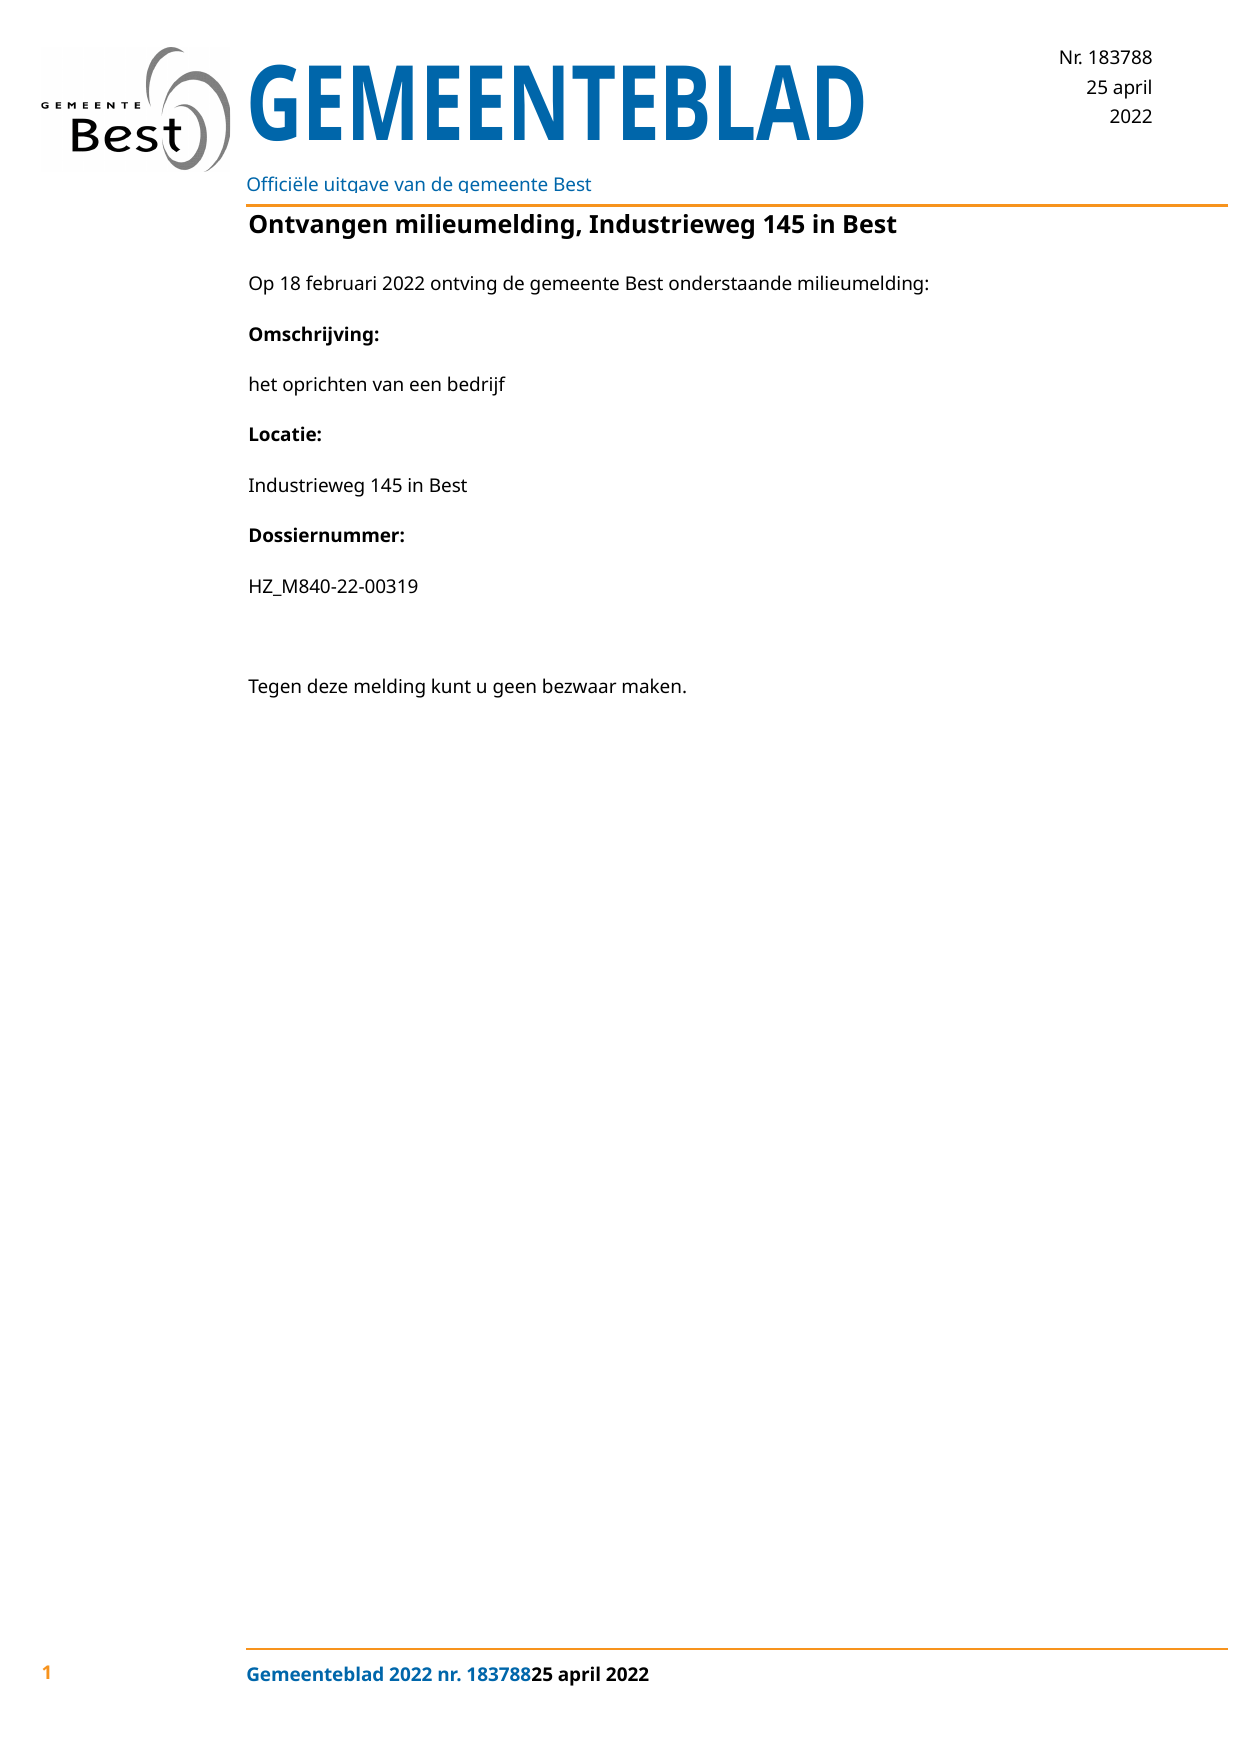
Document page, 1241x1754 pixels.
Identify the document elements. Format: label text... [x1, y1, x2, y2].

picture [41, 47, 231, 172]
text Ontvangen milieumelding, Industrieweg 145 in Best [248, 207, 1152, 241]
text HZ_M840-22-00319 [248, 573, 1152, 598]
text Industrieweg 145 in Best [248, 472, 1152, 498]
text Locatie: [248, 422, 1152, 447]
text Op 18 februari 2022 ontving de gemeente Best onderstaande milieumelding: [248, 270, 1152, 296]
text Omschrijving: [248, 321, 1152, 346]
text het oprichten van een bedrijf [248, 371, 1152, 397]
text Tegen deze melding kunt u geen bezwaar maken. [248, 674, 1152, 699]
text Dossiernummer: [248, 522, 1152, 548]
